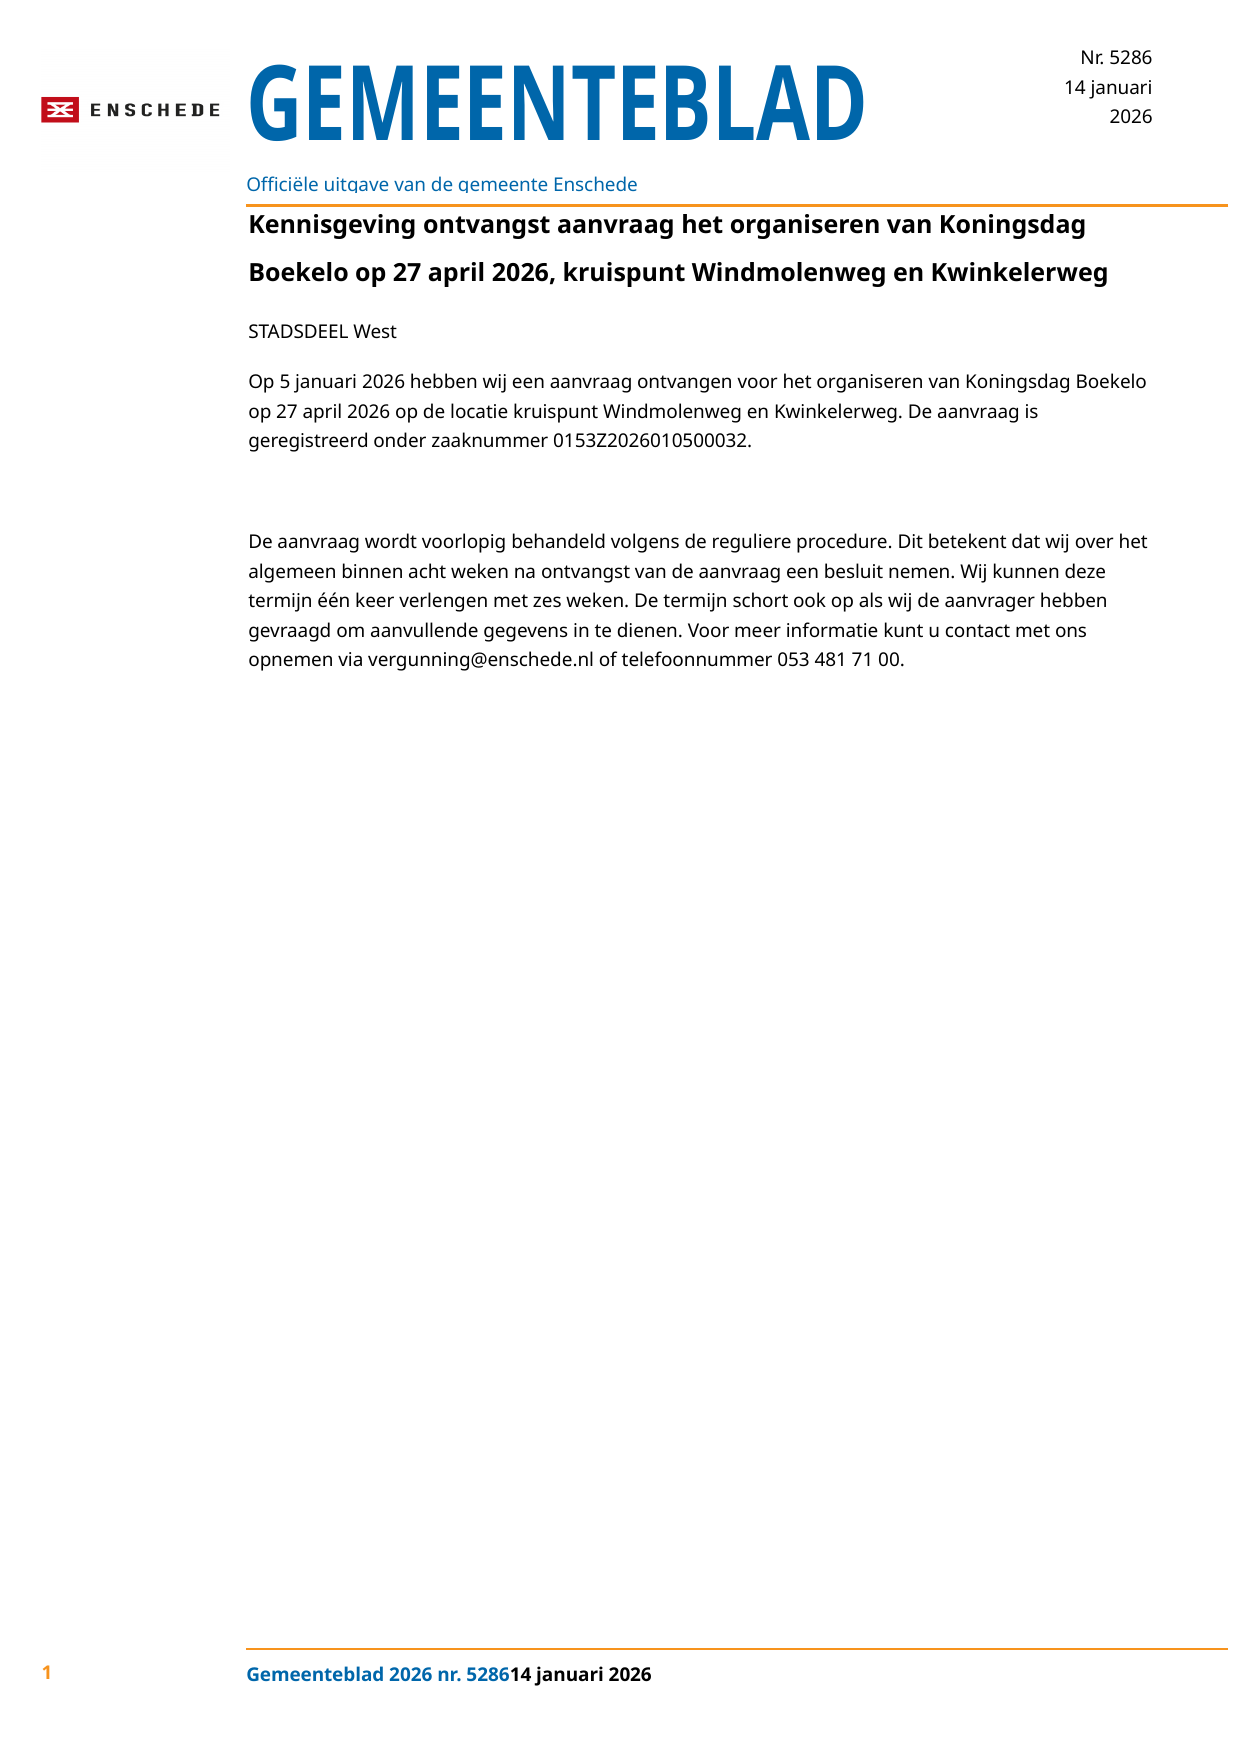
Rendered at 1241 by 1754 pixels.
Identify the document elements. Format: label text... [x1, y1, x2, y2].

text De aanvraag wordt voorlopig behandeld volgens de reguliere procedure. Dit betekent dat wij over het algemeen binnen acht weken na ontvangst van de aanvraag een besluit nemen. Wij kunnen deze termijn één keer verlengen met zes weken. De termijn schort ook op als wij de aanvrager hebben gevraagd om aanvullende gegevens in te dienen. Voor meer informatie kunt u contact met ons opnemen via vergunning@enschede.nl of telefoonnummer 053 481 71 00. [248, 528, 1152, 672]
text Kennisgeving ontvangst aanvraag het organiseren van Koningsdag Boekelo op 27 april 2026, kruispunt Windmolenweg en Kwinkelerweg [248, 207, 1152, 288]
text Op 5 januari 2026 hebben wij een aanvraag ontvangen voor het organiseren van Koningsdag Boekelo op 27 april 2026 op de locatie kruispunt Windmolenweg en Kwinkelerweg. De aanvraag is geregistreerd onder zaaknummer 0153Z2026010500032. [248, 368, 1152, 453]
text STADSDEEL West [248, 318, 1152, 344]
picture [41, 47, 231, 172]
